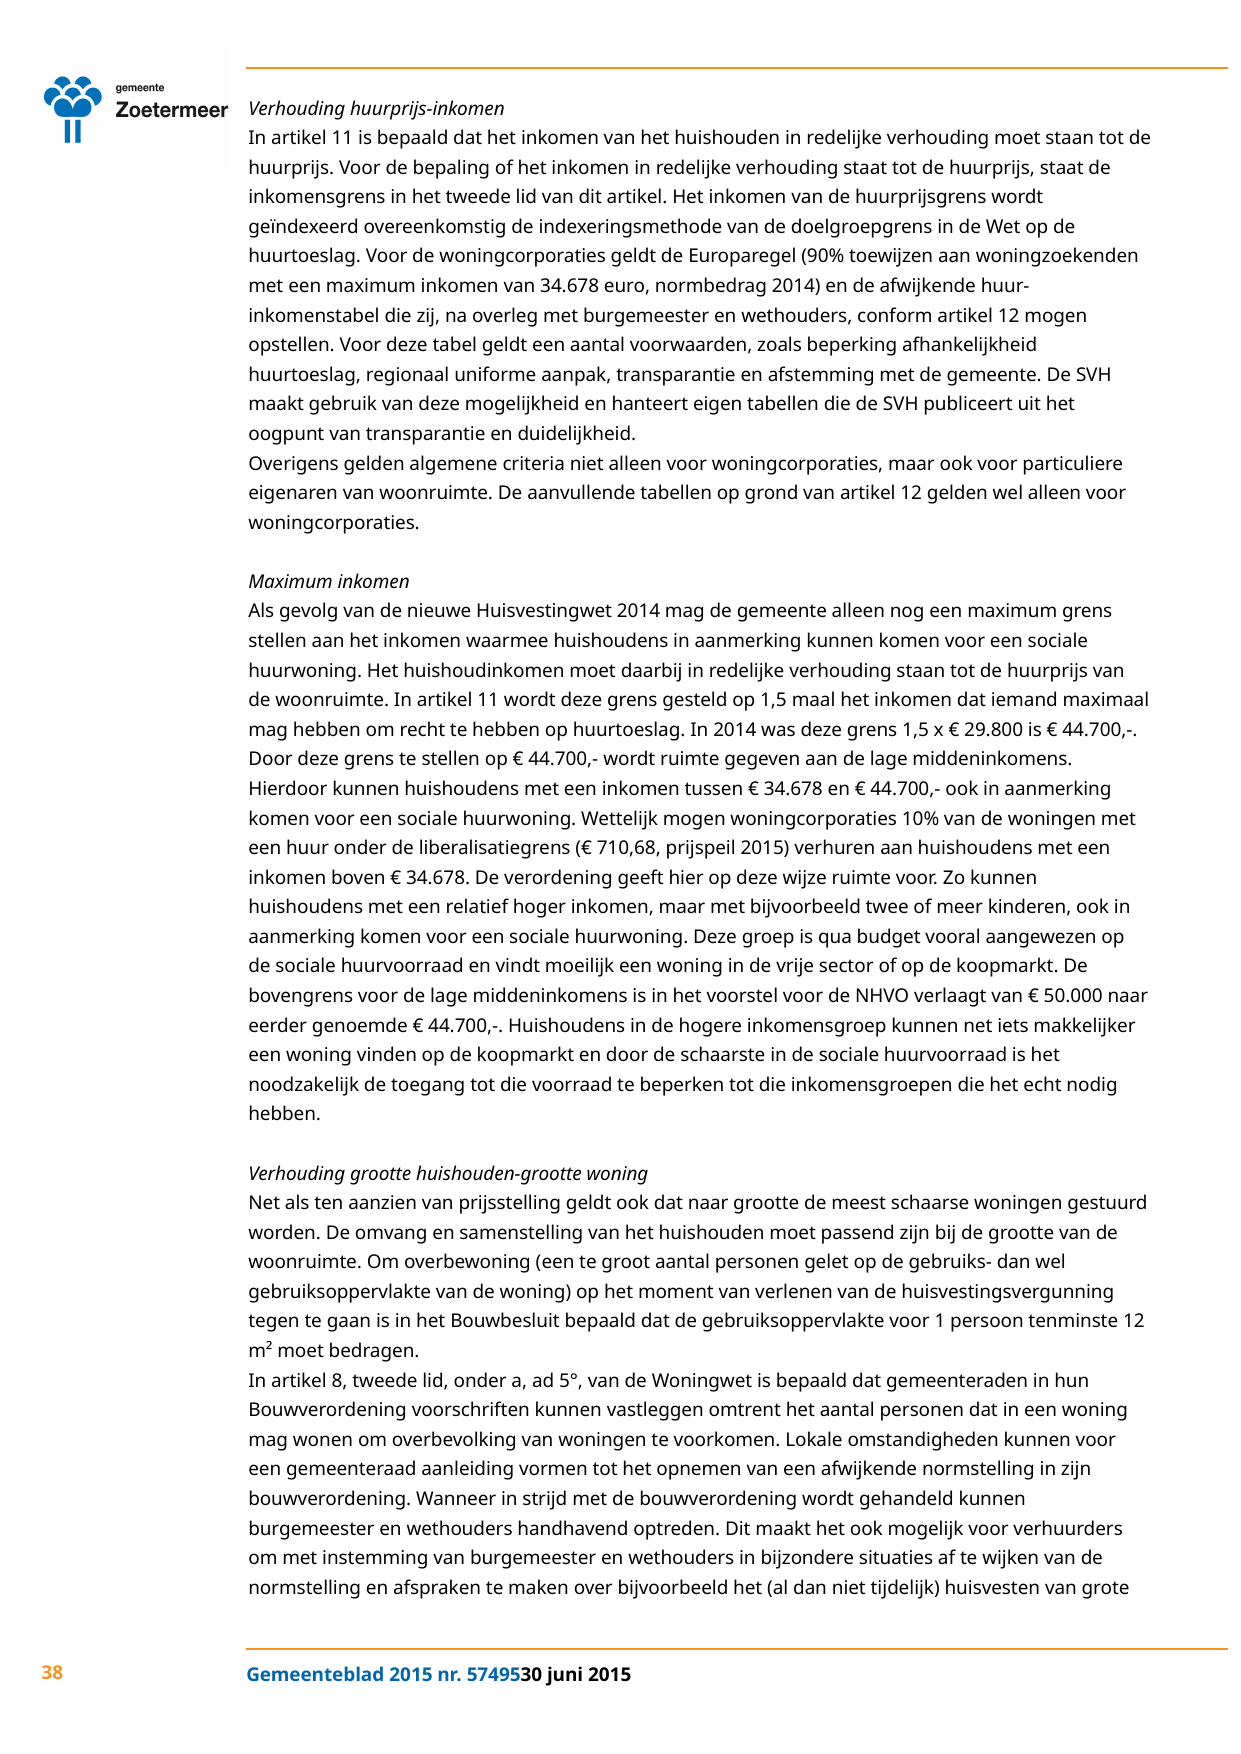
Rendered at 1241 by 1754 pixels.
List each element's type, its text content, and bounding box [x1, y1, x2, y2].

text In artikel 8, tweede lid, onder a, ad 5°, van de Woningwet is bepaald dat gemeenteraden in hun Bouwverordening voorschriften kunnen vastleggen omtrent het aantal personen dat in een woning mag wonen om overbevolking van woningen te voorkomen. Lokale omstandigheden kunnen voor een gemeenteraad aanleiding vormen tot het opnemen van een afwijkende normstelling in zijn bouwverordening. Wanneer in strijd met de bouwverordening wordt gehandeld kunnen burgemeester en wethouders handhavend optreden. Dit maakt het ook mogelijk voor verhuurders om met instemming van burgemeester en wethouders in bijzondere situaties af te wijken van de normstelling en afspraken te maken over bijvoorbeeld het (al dan niet tijdelijk) huisvesten van grote [248, 1367, 1152, 1600]
text Net als ten aanzien van prijsstelling geldt ook dat naar grootte de meest schaarse woningen gestuurd worden. De omvang en samenstelling van het huishouden moet passend zijn bij de grootte van de woonruimte. Om overbewoning (een te groot aantal personen gelet op de gebruiks- dan wel gebruiksoppervlakte van de woning) op het moment van verlenen van de huisvestingsvergunning tegen te gaan is in het Bouwbesluit bepaald dat de gebruiksoppervlakte voor 1 persoon tenminste 12 m² moet bedragen. [248, 1189, 1152, 1363]
text Als gevolg van de nieuwe Huisvestingwet 2014 mag de gemeente alleen nog een maximum grens stellen aan het inkomen waarmee huishoudens in aanmerking kunnen komen voor een sociale huurwoning. Het huishoudinkomen moet daarbij in redelijke verhouding staan tot de huurprijs van de woonruimte. In artikel 11 wordt deze grens gesteld op 1,5 maal het inkomen dat iemand maximaal mag hebben om recht te hebben op huurtoeslag. In 2014 was deze grens 1,5 x € 29.800 is € 44.700,-. Door deze grens te stellen op € 44.700,- wordt ruimte gegeven aan de lage middeninkomens. Hierdoor kunnen huishoudens met een inkomen tussen € 34.678 en € 44.700,- ook in aanmerking komen voor een sociale huurwoning. Wettelijk mogen woningcorporaties 10% van de woningen met een huur onder de liberalisatiegrens (€ 710,68, prijspeil 2015) verhuren aan huishoudens met een inkomen boven € 34.678. De verordening geeft hier op deze wijze ruimte voor. Zo kunnen huishoudens met een relatief hoger inkomen, maar met bijvoorbeeld twee of meer kinderen, ook in aanmerking komen voor een sociale huurwoning. Deze groep is qua budget vooral aangewezen op de sociale huurvoorraad en vindt moeilijk een woning in de vrije sector of op de koopmarkt. De bovengrens voor de lage middeninkomens is in het voorstel voor de NHVO verlaagt van € 50.000 naar eerder genoemde € 44.700,-. Huishoudens in de hogere inkomensgroep kunnen net iets makkelijker een woning vinden op de koopmarkt en door de schaarste in de sociale huurvoorraad is het noodzakelijk de toegang tot die voorraad te beperken tot die inkomensgroepen die het echt nodig hebben. [248, 598, 1152, 1126]
text Overigens gelden algemene criteria niet alleen voor woningcorporaties, maar ook voor particuliere eigenaren van woonruimte. De aanvullende tabellen op grond van artikel 12 gelden wel alleen voor woningcorporaties. [248, 450, 1152, 535]
picture [41, 47, 231, 172]
text Verhouding huurprijs-inkomen [248, 95, 1152, 121]
text In artikel 11 is bepaald dat het inkomen van het huishouden in redelijke verhouding moet staan tot de huurprijs. Voor de bepaling of het inkomen in redelijke verhouding staat tot de huurprijs, staat de inkomensgrens in het tweede lid van dit artikel. Het inkomen van de huurprijsgrens wordt geïndexeerd overeenkomstig de indexeringsmethode van de doelgroepgrens in de Wet op de huurtoeslag. Voor de woningcorporaties geldt de Europaregel (90% toewijzen aan woningzoekenden met een maximum inkomen van 34.678 euro, normbedrag 2014) en de afwijkende huur-inkomenstabel die zij, na overleg met burgemeester en wethouders, conform artikel 12 mogen opstellen. Voor deze tabel geldt een aantal voorwaarden, zoals beperking afhankelijkheid huurtoeslag, regionaal uniforme aanpak, transparantie en afstemming met de gemeente. De SVH maakt gebruik van deze mogelijkheid en hanteert eigen tabellen die de SVH publiceert uit het oogpunt van transparantie en duidelijkheid. [248, 124, 1152, 446]
text Maximum inkomen [248, 568, 1152, 594]
text Verhouding grootte huishouden-grootte woning [248, 1160, 1152, 1186]
